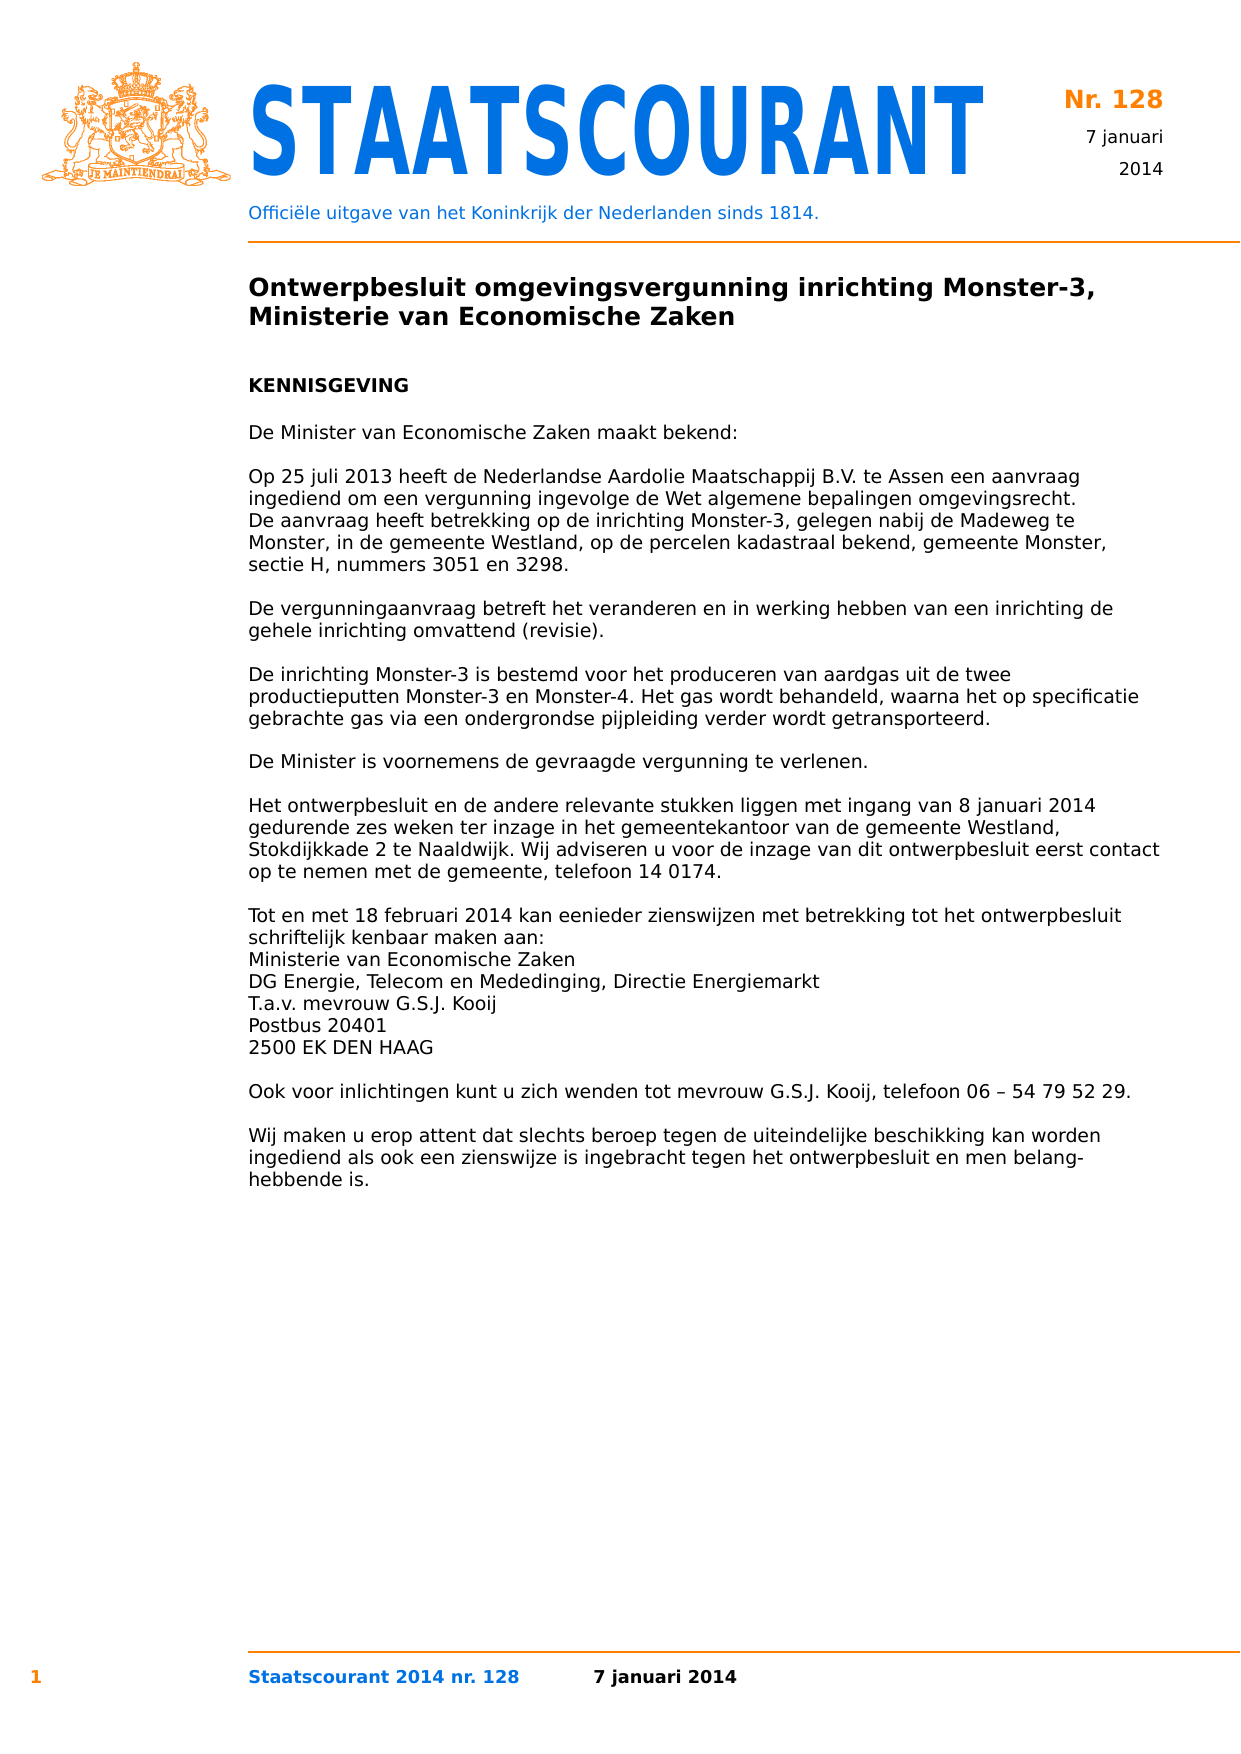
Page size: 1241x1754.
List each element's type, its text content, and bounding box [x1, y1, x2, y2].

table_cell 2014 [998, 153, 1240, 203]
text 2500 EK DEN HAAG [248, 1037, 1163, 1059]
text T.a.v. mevrouw G.S.J. Kooij [248, 993, 1163, 1015]
text Ministerie van Economische Zaken [248, 949, 1163, 971]
picture [41, 62, 231, 186]
text Op 25 juli 2013 heeft de Nederlandse Aardolie Maatschappij B.V. te Assen een aanvraag ingediend om een vergunning ingevolge de Wet algemene bepalingen omgevingsrecht. [248, 466, 1163, 510]
text De inrichting Monster-3 is bestemd voor het produceren van aardgas uit de twee productieputten Monster-3 en Monster-4. Het gas wordt behandeld, waarna het op specificatie gebrachte gas via een ondergrondse pijpleiding verder wordt getransporteerd. [248, 663, 1163, 729]
text Tot en met 18 februari 2014 kan eenieder zienswijzen met betrekking tot het ontwerpbesluit schriftelijk kenbaar maken aan: [248, 905, 1163, 949]
text DG Energie, Telecom en Mededinging, Directie Energiemarkt [248, 971, 1163, 993]
text De Minister van Economische Zaken maakt bekend: [248, 422, 1163, 444]
text Postbus 20401 [248, 1015, 1163, 1037]
text Wij maken u erop attent dat slechts beroep tegen de uiteindelijke beschikking kan worden ingediend als ook een zienswijze is ingebracht tegen het ontwerpbesluit en men belang-hebbende is. [248, 1124, 1163, 1191]
table_header Nr. 128 [998, 62, 1240, 121]
text Het ontwerpbesluit en de andere relevante stukken liggen met ingang van 8 januari 2014 gedurende zes weken ter inzage in het gemeentekantoor van de gemeente Westland, Stokdijkkade 2 te Naaldwijk. Wij adviseren u voor de inzage van dit ontwerpbesluit eerst contact op te nemen met de gemeente, telefoon 14 0174. [248, 795, 1163, 883]
table_cell 7 januari [998, 121, 1240, 153]
text De Minister is voornemens de gevraagde vergunning te verlenen. [248, 751, 1163, 773]
table_header STAATSCOURANT [248, 62, 998, 203]
table_header [25, 62, 248, 241]
subtitle Ontwerpbesluit omgevingsvergunning inrichting Monster-3, Ministerie van Economische Zaken [248, 273, 1163, 331]
subtitle KENNISGEVING [248, 375, 1163, 397]
text De aanvraag heeft betrekking op de inrichting Monster-3, gelegen nabij de Madeweg te Monster, in de gemeente Westland, op de percelen kadastraal bekend, gemeente Monster, sectie H, nummers 3051 en 3298. [248, 510, 1163, 576]
text Ook voor inlichtingen kunt u zich wenden tot mevrouw G.S.J. Kooij, telefoon 06 – 54 79 52 29. [248, 1081, 1163, 1103]
text De vergunningaanvraag betreft het veranderen en in werking hebben van een inrichting de gehele inrichting omvattend (revisie). [248, 598, 1163, 642]
table_cell Officiële uitgave van het Koninkrijk der Nederlanden sinds 1814. [248, 203, 1240, 241]
